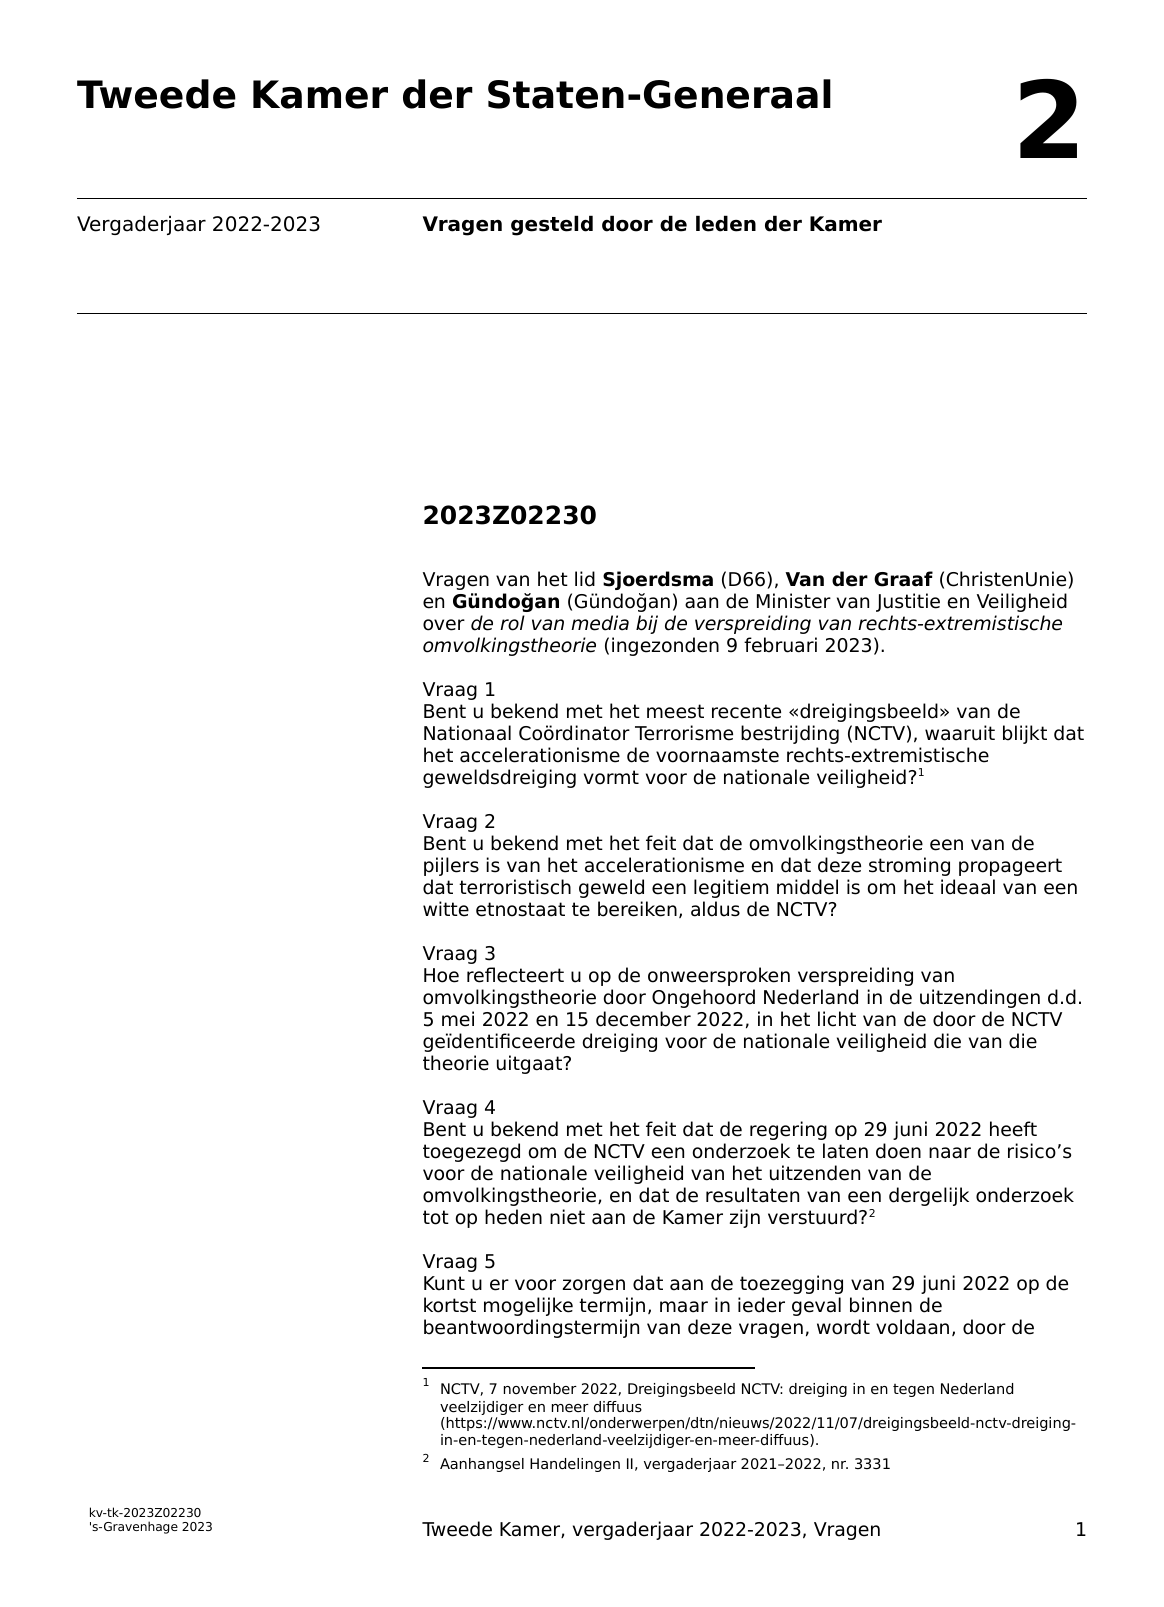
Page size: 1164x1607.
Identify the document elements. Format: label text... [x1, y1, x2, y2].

table_header Tweede Kamer der Staten-Generaal [77, 59, 886, 198]
table_cell Vergaderjaar 2022-2023 [77, 199, 422, 313]
text Kunt u er voor zorgen dat aan de toezegging van 29 juni 2022 op de kortst mogelijke termijn, maar in ieder geval binnen de beantwoordingstermijn van deze vragen, wordt voldaan, door de [422, 1273, 1087, 1339]
text Bent u bekend met het feit dat de omvolkingstheorie een van de pijlers is van het accelerationisme en dat deze stroming propageert dat terroristisch geweld een legitiem middel is om het ideaal van een witte etnostaat te bereiken, aldus de NCTV? [422, 833, 1087, 921]
table_header 2 [886, 59, 1087, 198]
text Vraag 3 [422, 943, 1087, 965]
text Vragen van het lid Sjoerdsma (D66), Van der Graaf (ChristenUnie) en Gündoğan (Gündoğan) aan de Minister van Justitie en Veiligheid over de rol van media bij de verspreiding van rechts-extremistische omvolkingstheorie (ingezonden 9 februari 2023). [422, 569, 1087, 657]
text Vraag 2 [422, 811, 1087, 833]
text kv-tk-2023Z02230 [88, 1506, 323, 1520]
text 's-Gravenhage 2023 [88, 1520, 323, 1534]
text 2023Z02230 [422, 501, 1087, 531]
text Vraag 5 [422, 1251, 1087, 1273]
text NCTV, 7 november 2022, Dreigingsbeeld NCTV: dreiging in en tegen Nederland veelzijdiger en meer diffuus (https://www.nctv.nl/onderwerpen/dtn/nieuws/2022/11/07/dreigingsbeeld-nctv-dreiging-in-en-tegen-nederland-veelzijdiger-en-meer-diffuus). [422, 1377, 1087, 1449]
text Hoe reflecteert u op de onweersproken verspreiding van omvolkingstheorie door Ongehoord Nederland in de uitzendingen d.d. 5 mei 2022 en 15 december 2022, in het licht van de door de NCTV geïdentificeerde dreiging voor de nationale veiligheid die van die theorie uitgaat? [422, 965, 1087, 1075]
text Vraag 4 [422, 1097, 1087, 1119]
text Aanhangsel Handelingen II, vergaderjaar 2021–2022, nr. 3331 [422, 1452, 1087, 1474]
text Vraag 1 [422, 679, 1087, 701]
table_cell Vragen gesteld door de leden der Kamer [422, 199, 1087, 313]
text Bent u bekend met het feit dat de regering op 29 juni 2022 heeft toegezegd om de NCTV een onderzoek te laten doen naar de risico’s voor de nationale veiligheid van het uitzenden van de omvolkingstheorie, en dat de resultaten van een dergelijk onderzoek tot op heden niet aan de Kamer zijn verstuurd? [422, 1119, 1087, 1229]
text Bent u bekend met het meest recente «dreigingsbeeld» van de Nationaal Coördinator Terrorisme bestrijding (NCTV), waaruit blijkt dat het accelerationisme de voornaamste rechts-extremistische geweldsdreiging vormt voor de nationale veiligheid? [422, 701, 1087, 789]
